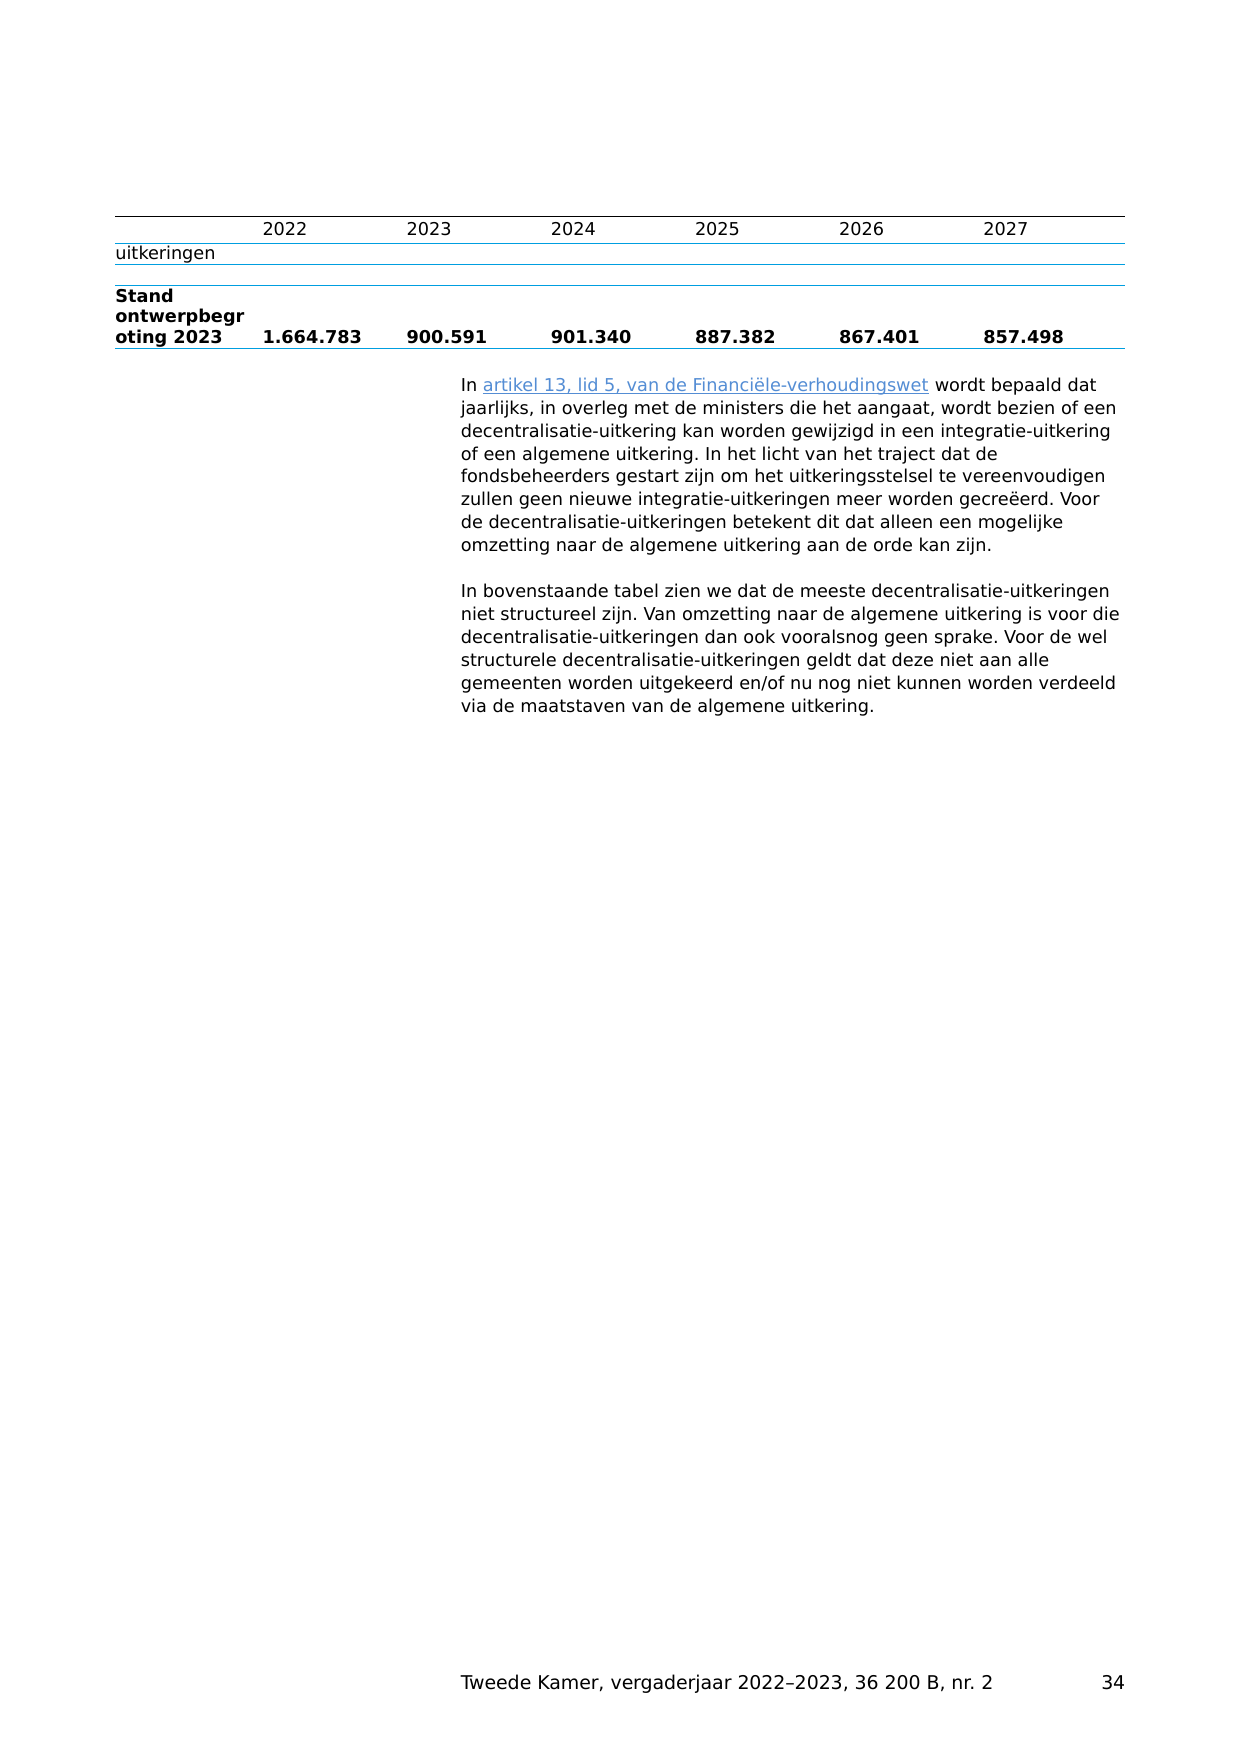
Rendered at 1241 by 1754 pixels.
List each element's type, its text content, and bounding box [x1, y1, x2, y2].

table_cell 2025 [692, 217, 836, 243]
table_cell [404, 244, 548, 264]
table_cell 2024 [548, 217, 692, 243]
table_cell [115, 217, 259, 243]
table_cell [548, 244, 692, 264]
text In bovenstaande tabel zien we dat de meeste decentralisatie-uitkeringen niet structureel zijn. Van omzetting naar de algemene uitkering is voor die decentralisatie-uitkeringen dan ook vooralsnog geen sprake. Voor de wel structurele decentralisatie-uitkeringen geldt dat deze niet aan alle gemeenten worden uitgekeerd en/of nu nog niet kunnen worden verdeeld via de maatstaven van de algemene uitkering. [461, 579, 1125, 717]
table_cell [980, 265, 1125, 285]
table_cell 857.498 [980, 286, 1125, 347]
table_cell 867.401 [836, 286, 980, 347]
table_cell 2022 [259, 217, 403, 243]
table_cell 2027 [980, 217, 1125, 243]
table_cell [548, 265, 692, 285]
table_cell [259, 244, 403, 264]
table_cell uitkeringen [115, 244, 259, 264]
table_cell [836, 265, 980, 285]
table_cell [259, 265, 403, 285]
table_cell Stand ontwerpbegroting 2023 [115, 286, 259, 347]
table_cell [404, 265, 548, 285]
table_cell 2026 [836, 217, 980, 243]
table_cell 887.382 [692, 286, 836, 347]
table_cell 2023 [404, 217, 548, 243]
table_header Tabel 14 Decentralisatie-uitkeringen (bedragen x € 1.000) [115, 191, 1125, 216]
table_cell [115, 265, 259, 285]
text In artikel 13, lid 5, van de Financiële-verhoudingswet wordt bepaald dat jaarlijks, in overleg met de ministers die het aangaat, wordt bezien of een decentralisatie-uitkering kan worden gewijzigd in een integratie-uitkering of een algemene uitkering. In het licht van het traject dat de fondsbeheerders gestart zijn om het uitkeringsstelsel te vereenvoudigen zullen geen nieuwe integratie-uitkeringen meer worden gecreëerd. Voor de decentralisatie-uitkeringen betekent dit dat alleen een mogelijke omzetting naar de algemene uitkering aan de orde kan zijn. [461, 373, 1125, 556]
table_cell [692, 265, 836, 285]
table_cell 900.591 [404, 286, 548, 347]
table_cell [980, 244, 1125, 264]
table_cell [692, 244, 836, 264]
table_cell 901.340 [548, 286, 692, 347]
table_cell [836, 244, 980, 264]
table_cell 1.664.783 [259, 286, 403, 347]
